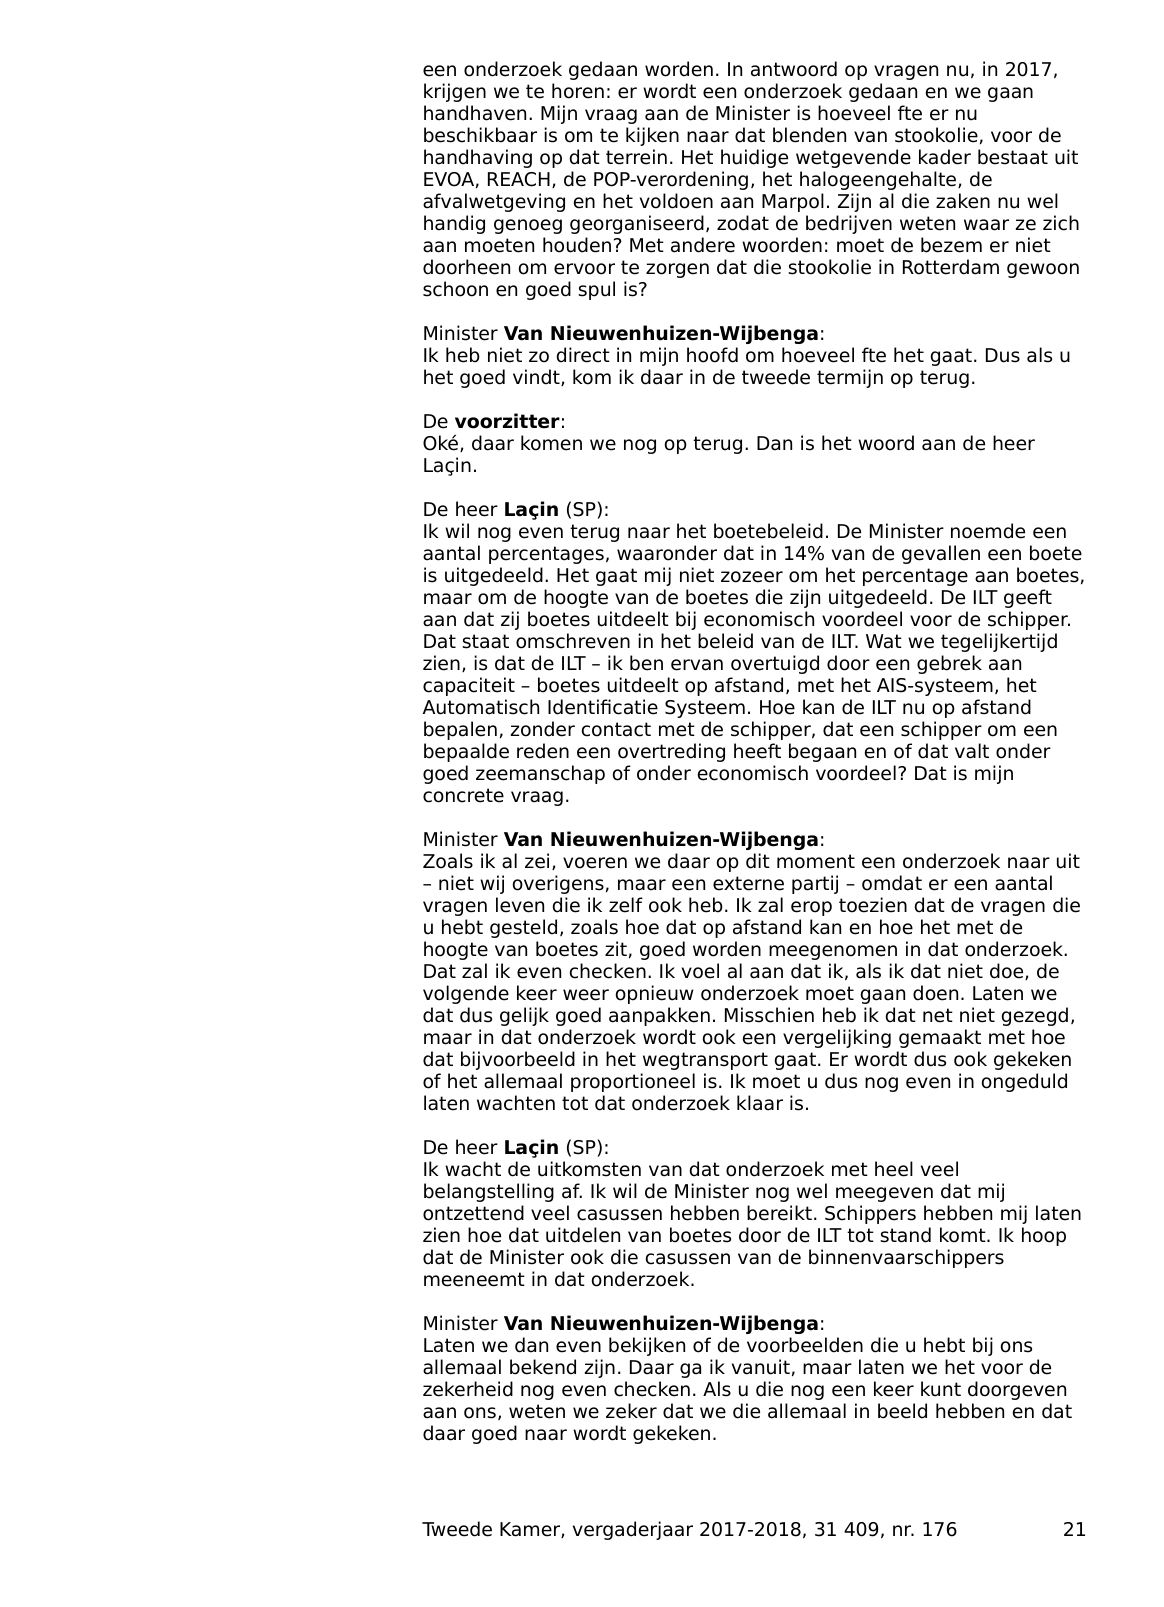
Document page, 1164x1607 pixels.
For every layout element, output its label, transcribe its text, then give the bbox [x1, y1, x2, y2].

text Minister Van Nieuwenhuizen-Wijbenga: [422, 829, 1087, 851]
text De heer Laçin (SP): [422, 1137, 1087, 1159]
text De heer Laçin (SP): [422, 499, 1087, 521]
text Ik wil nog even terug naar het boetebeleid. De Minister noemde een aantal percentages, waaronder dat in 14% van de gevallen een boete is uitgedeeld. Het gaat mij niet zozeer om het percentage aan boetes, maar om de hoogte van de boetes die zijn uitgedeeld. De ILT geeft aan dat zij boetes uitdeelt bij economisch voordeel voor de schipper. Dat staat omschreven in het beleid van de ILT. Wat we tegelijkertijd zien, is dat de ILT – ik ben ervan overtuigd door een gebrek aan capaciteit – boetes uitdeelt op afstand, met het AIS-systeem, het Automatisch Identificatie Systeem. Hoe kan de ILT nu op afstand bepalen, zonder contact met de schipper, dat een schipper om een bepaalde reden een overtreding heeft begaan en of dat valt onder goed zeemanschap of onder economisch voordeel? Dat is mijn concrete vraag. [422, 521, 1087, 807]
text Minister Van Nieuwenhuizen-Wijbenga: [422, 1313, 1087, 1335]
text een onderzoek gedaan worden. In antwoord op vragen nu, in 2017, krijgen we te horen: er wordt een onderzoek gedaan en we gaan handhaven. Mijn vraag aan de Minister is hoeveel fte er nu beschikbaar is om te kijken naar dat blenden van stookolie, voor de handhaving op dat terrein. Het huidige wetgevende kader bestaat uit EVOA, REACH, de POP-verordening, het halogeengehalte, de afvalwetgeving en het voldoen aan Marpol. Zijn al die zaken nu wel handig genoeg georganiseerd, zodat de bedrijven weten waar ze zich aan moeten houden? Met andere woorden: moet de bezem er niet doorheen om ervoor te zorgen dat die stookolie in Rotterdam gewoon schoon en goed spul is? [422, 59, 1087, 301]
text Laten we dan even bekijken of de voorbeelden die u hebt bij ons allemaal bekend zijn. Daar ga ik vanuit, maar laten we het voor de zekerheid nog even checken. Als u die nog een keer kunt doorgeven aan ons, weten we zeker dat we die allemaal in beeld hebben en dat daar goed naar wordt gekeken. [422, 1335, 1087, 1445]
text Ik heb niet zo direct in mijn hoofd om hoeveel fte het gaat. Dus als u het goed vindt, kom ik daar in de tweede termijn op terug. [422, 345, 1087, 389]
text Oké, daar komen we nog op terug. Dan is het woord aan de heer Laçin. [422, 433, 1087, 477]
text Ik wacht de uitkomsten van dat onderzoek met heel veel belangstelling af. Ik wil de Minister nog wel meegeven dat mij ontzettend veel casussen hebben bereikt. Schippers hebben mij laten zien hoe dat uitdelen van boetes door de ILT tot stand komt. Ik hoop dat de Minister ook die casussen van de binnenvaarschippers meeneemt in dat onderzoek. [422, 1159, 1087, 1291]
text Minister Van Nieuwenhuizen-Wijbenga: [422, 323, 1087, 345]
text De voorzitter: [422, 411, 1087, 433]
text Zoals ik al zei, voeren we daar op dit moment een onderzoek naar uit – niet wij overigens, maar een externe partij – omdat er een aantal vragen leven die ik zelf ook heb. Ik zal erop toezien dat de vragen die u hebt gesteld, zoals hoe dat op afstand kan en hoe het met de hoogte van boetes zit, goed worden meegenomen in dat onderzoek. Dat zal ik even checken. Ik voel al aan dat ik, als ik dat niet doe, de volgende keer weer opnieuw onderzoek moet gaan doen. Laten we dat dus gelijk goed aanpakken. Misschien heb ik dat net niet gezegd, maar in dat onderzoek wordt ook een vergelijking gemaakt met hoe dat bijvoorbeeld in het wegtransport gaat. Er wordt dus ook gekeken of het allemaal proportioneel is. Ik moet u dus nog even in ongeduld laten wachten tot dat onderzoek klaar is. [422, 851, 1087, 1115]
